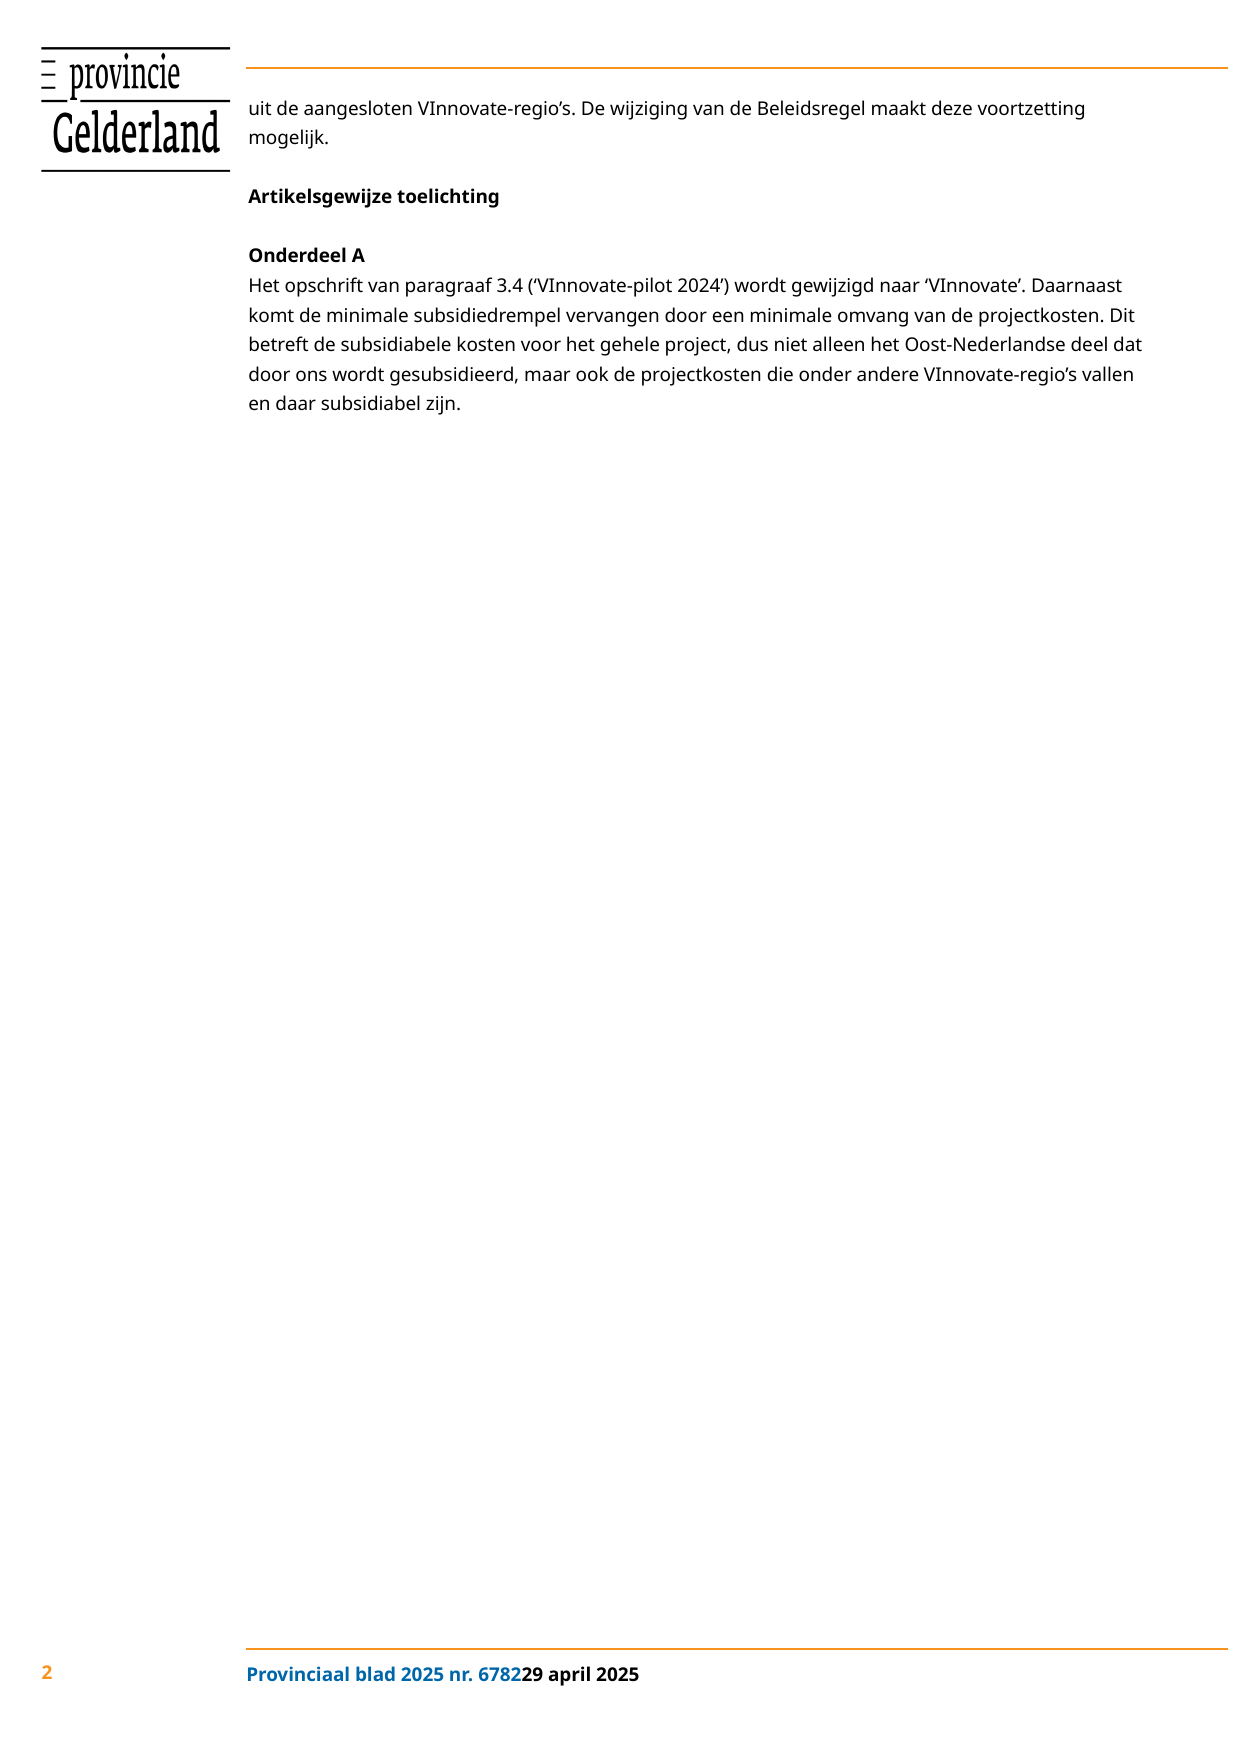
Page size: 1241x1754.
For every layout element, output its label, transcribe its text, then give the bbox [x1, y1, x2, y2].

text Artikelsgewijze toelichting [248, 183, 1152, 209]
text Onderdeel A [248, 243, 1152, 268]
text uit de aangesloten VInnovate-regio’s. De wijziging van de Beleidsregel maakt deze voortzetting mogelijk. [248, 95, 1152, 150]
picture [41, 47, 231, 172]
text Het opschrift van paragraaf 3.4 (‘VInnovate-pilot 2024’) wordt gewijzigd naar ‘VInnovate’. Daarnaast komt de minimale subsidiedrempel vervangen door een minimale omvang van de projectkosten. Dit betreft de subsidiabele kosten voor het gehele project, dus niet alleen het Oost-Nederlandse deel dat door ons wordt gesubsidieerd, maar ook de projectkosten die onder andere VInnovate-regio’s vallen en daar subsidiabel zijn. [248, 272, 1152, 416]
